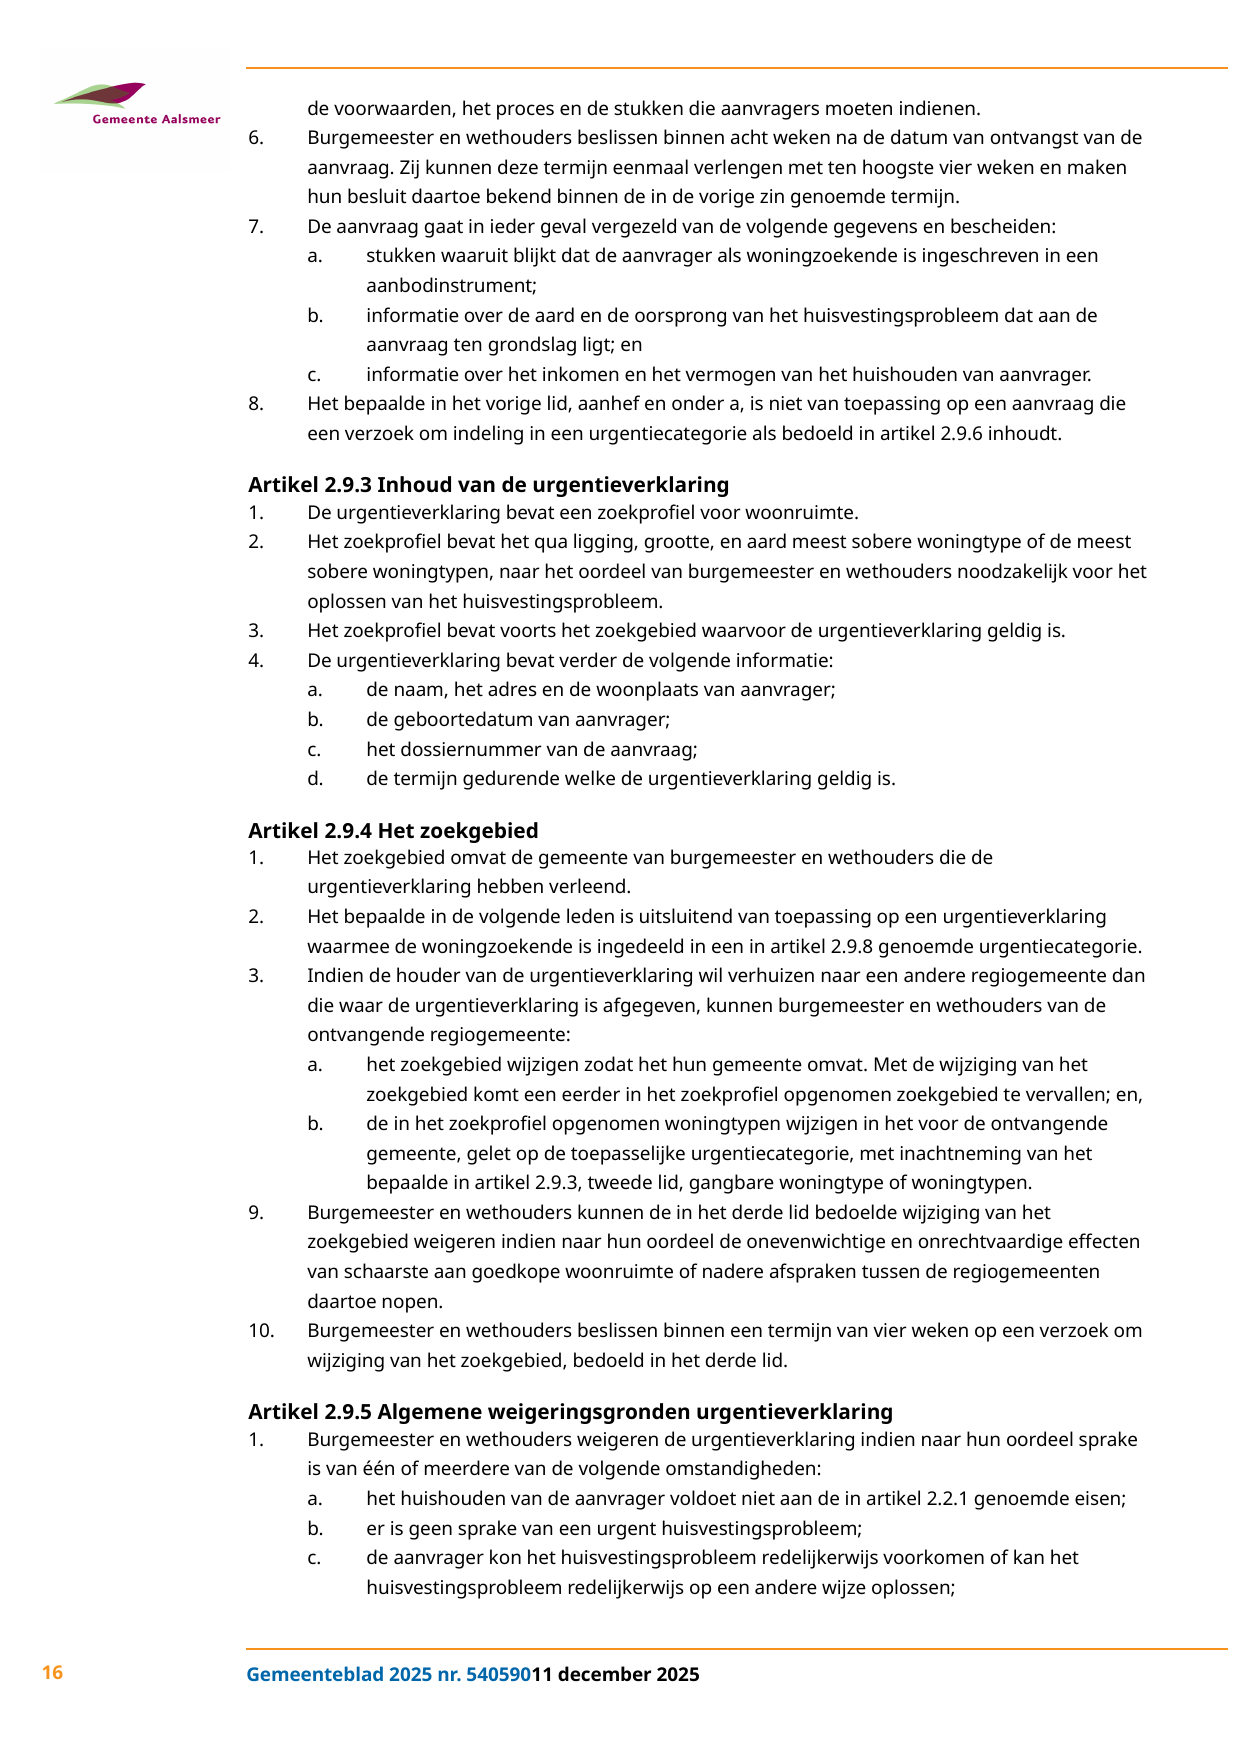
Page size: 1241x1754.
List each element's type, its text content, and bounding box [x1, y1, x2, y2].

list het dossiernummer van de aanvraag; [307, 736, 1152, 761]
list De aanvraag gaat in ieder geval vergezeld van de volgende gegevens en bescheiden: [248, 213, 1152, 239]
picture [41, 47, 231, 172]
text Artikel 2.9.4 Het zoekgebied [248, 816, 1152, 844]
list informatie over de aard en de oorsprong van het huisvestingsprobleem dat aan de aanvraag ten grondslag ligt; en [307, 302, 1152, 357]
list het huishouden van de aanvrager voldoet niet aan de in artikel 2.2.1 genoemde eisen; [307, 1485, 1152, 1511]
list Burgemeester en wethouders weigeren de urgentieverklaring indien naar hun oordeel sprake is van één of meerdere van de volgende omstandigheden: [248, 1426, 1152, 1481]
text Artikel 2.9.3 Inhoud van de urgentieverklaring [248, 471, 1152, 499]
list de in het zoekprofiel opgenomen woningtypen wijzigen in het voor de ontvangende gemeente, gelet op de toepasselijke urgentiecategorie, met inachtneming van het bepaalde in artikel 2.9.3, tweede lid, gangbare woningtype of woningtypen. [307, 1110, 1152, 1195]
list de naam, het adres en de woonplaats van aanvrager; [307, 677, 1152, 702]
list de aanvrager kon het huisvestingsprobleem redelijkerwijs voorkomen of kan het huisvestingsprobleem redelijkerwijs op een andere wijze oplossen; [307, 1544, 1152, 1599]
list Het zoekprofiel bevat voorts het zoekgebied waarvoor de urgentieverklaring geldig is. [248, 617, 1152, 643]
list er is geen sprake van een urgent huisvestingsprobleem; [307, 1515, 1152, 1540]
list Burgemeester en wethouders beslissen binnen een termijn van vier weken op een verzoek om wijziging van het zoekgebied, bedoeld in het derde lid. [248, 1317, 1152, 1373]
list Het bepaalde in de volgende leden is uitsluitend van toepassing op een urgentieverklaring waarmee de woningzoekende is ingedeeld in een in artikel 2.9.8 genoemde urgentiecategorie. [248, 903, 1152, 959]
list de geboortedatum van aanvrager; [307, 706, 1152, 732]
list Het bepaalde in het vorige lid, aanhef en onder a, is niet van toepassing op een aanvraag die een verzoek om indeling in een urgentiecategorie als bedoeld in artikel 2.9.6 inhoudt. [248, 391, 1152, 446]
list Het zoekgebied omvat de gemeente van burgemeester en wethouders die de urgentieverklaring hebben verleend. [248, 844, 1152, 899]
list de voorwaarden, het proces en de stukken die aanvragers moeten indienen. [248, 95, 1152, 121]
list Burgemeester en wethouders beslissen binnen acht weken na de datum van ontvangst van de aanvraag. Zij kunnen deze termijn eenmaal verlengen met ten hoogste vier weken en maken hun besluit daartoe bekend binnen de in de vorige zin genoemde termijn. [248, 124, 1152, 209]
text Artikel 2.9.5 Algemene weigeringsgronden urgentieverklaring [248, 1397, 1152, 1426]
list het zoekgebied wijzigen zodat het hun gemeente omvat. Met de wijziging van het zoekgebied komt een eerder in het zoekprofiel opgenomen zoekgebied te vervallen; en, [307, 1051, 1152, 1107]
list stukken waaruit blijkt dat de aanvrager als woningzoekende is ingeschreven in een aanbodinstrument; [307, 243, 1152, 298]
list De urgentieverklaring bevat een zoekprofiel voor woonruimte. [248, 499, 1152, 525]
list informatie over het inkomen en het vermogen van het huishouden van aanvrager. [307, 361, 1152, 387]
list Burgemeester en wethouders kunnen de in het derde lid bedoelde wijziging van het zoekgebied weigeren indien naar hun oordeel de onevenwichtige en onrechtvaardige effecten van schaarste aan goedkope woonruimte of nadere afspraken tussen de regiogemeenten daartoe nopen. [248, 1199, 1152, 1314]
list de termijn gedurende welke de urgentieverklaring geldig is. [307, 765, 1152, 791]
list De urgentieverklaring bevat verder de volgende informatie: [248, 647, 1152, 673]
list Het zoekprofiel bevat het qua ligging, grootte, en aard meest sobere woningtype of de meest sobere woningtypen, naar het oordeel van burgemeester en wethouders noodzakelijk voor het oplossen van het huisvestingsprobleem. [248, 529, 1152, 613]
list Indien de houder van de urgentieverklaring wil verhuizen naar een andere regiogemeente dan die waar de urgentieverklaring is afgegeven, kunnen burgemeester en wethouders van de ontvangende regiogemeente: [248, 962, 1152, 1047]
